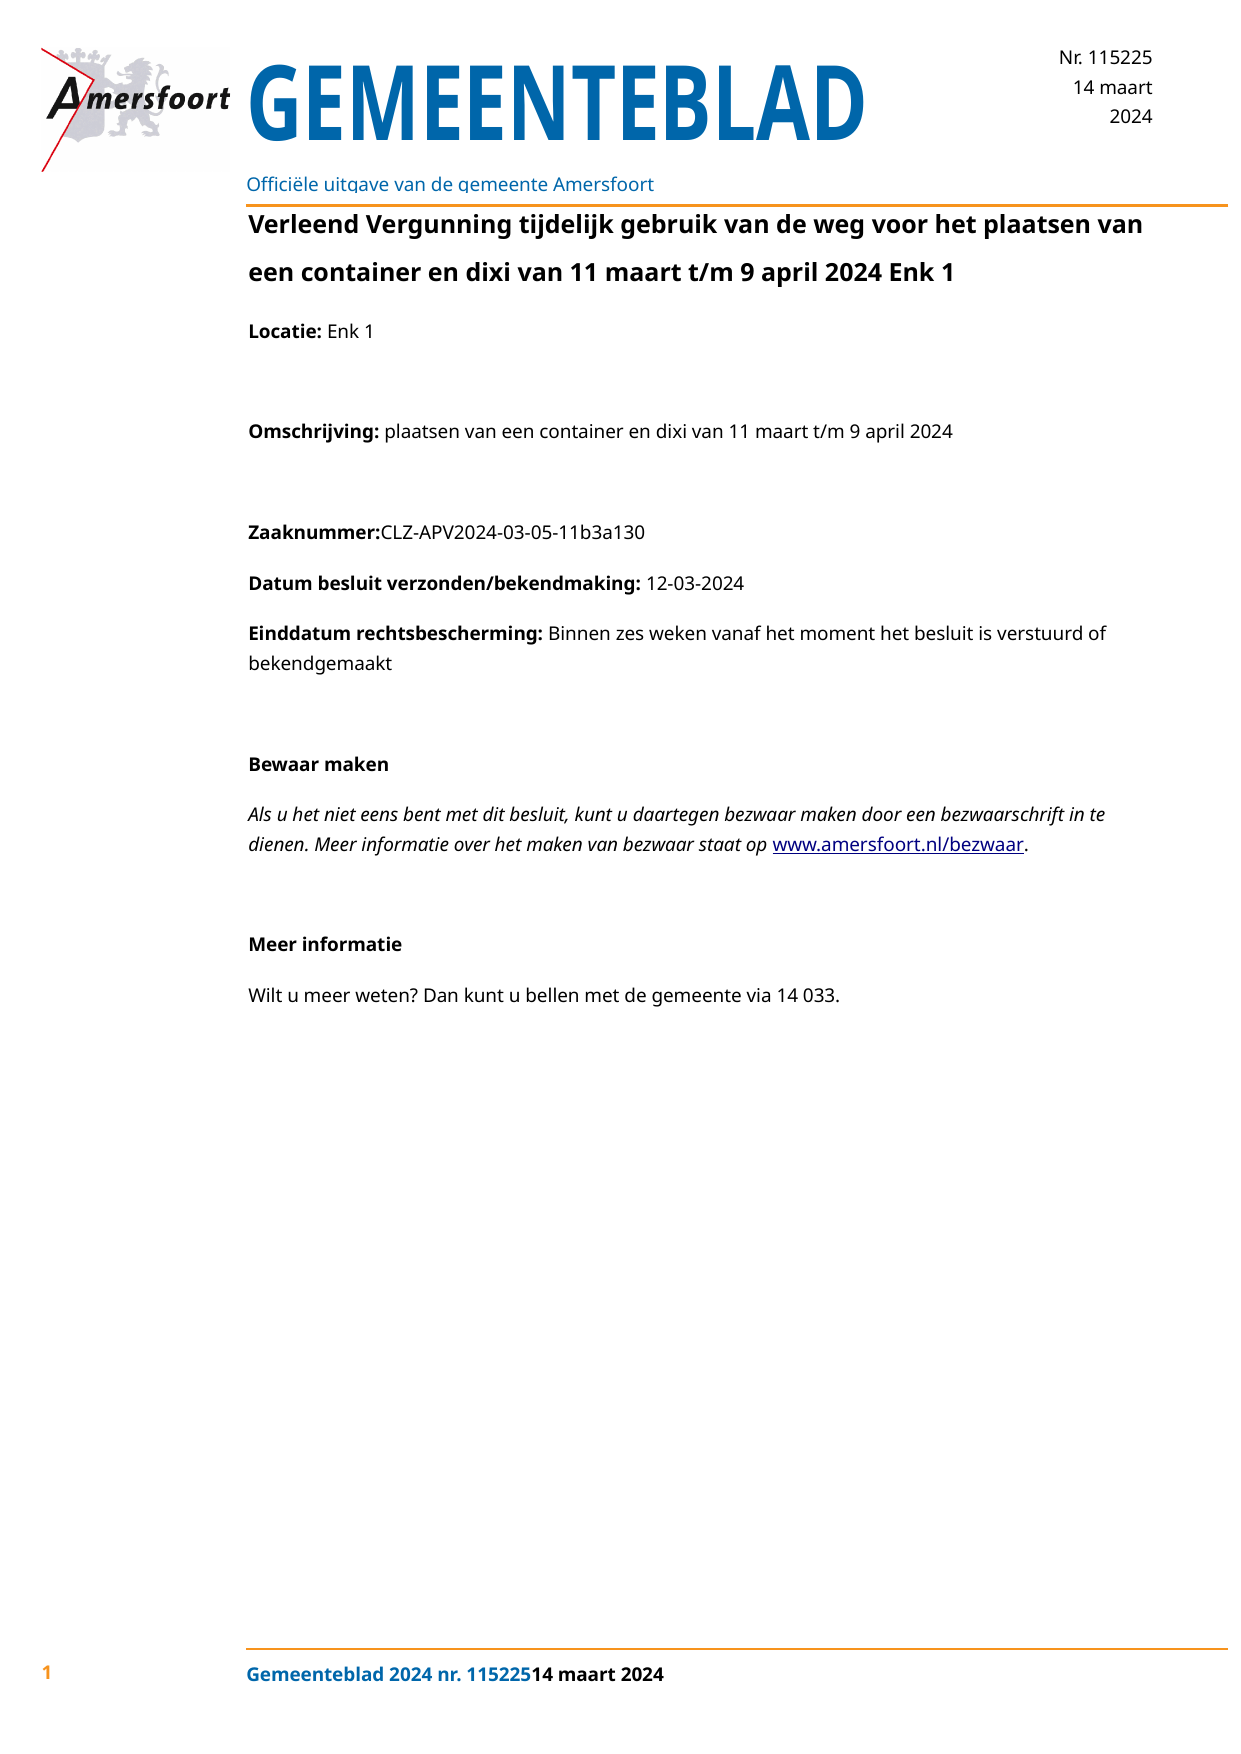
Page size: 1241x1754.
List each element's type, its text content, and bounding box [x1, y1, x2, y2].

text Zaaknummer:CLZ-APV2024-03-05-11b3a130 [248, 519, 1152, 545]
text Datum besluit verzonden/bekendmaking: 12-03-2024 [248, 570, 1152, 596]
text Verleend Vergunning tijdelijk gebruik van de weg voor het plaatsen van een container en dixi van 11 maart t/m 9 april 2024 Enk 1 [248, 207, 1152, 288]
text Wilt u meer weten? Dan kunt u bellen met de gemeente via 14 033. [248, 982, 1152, 1008]
text Als u het niet eens bent met dit besluit, kunt u daartegen bezwaar maken door een bezwaarschrift in te dienen. Meer informatie over het maken van bezwaar staat op www.amersfoort.nl/bezwaar. [248, 801, 1152, 857]
text Bewaar maken [248, 751, 1152, 777]
picture [41, 47, 231, 172]
text Einddatum rechtsbescherming: Binnen zes weken vanaf het moment het besluit is verstuurd of bekendgemaakt [248, 620, 1152, 676]
text Meer informatie [248, 932, 1152, 957]
text Locatie: Enk 1 [248, 318, 1152, 344]
text Omschrijving: plaatsen van een container en dixi van 11 maart t/m 9 april 2024 [248, 419, 1152, 444]
